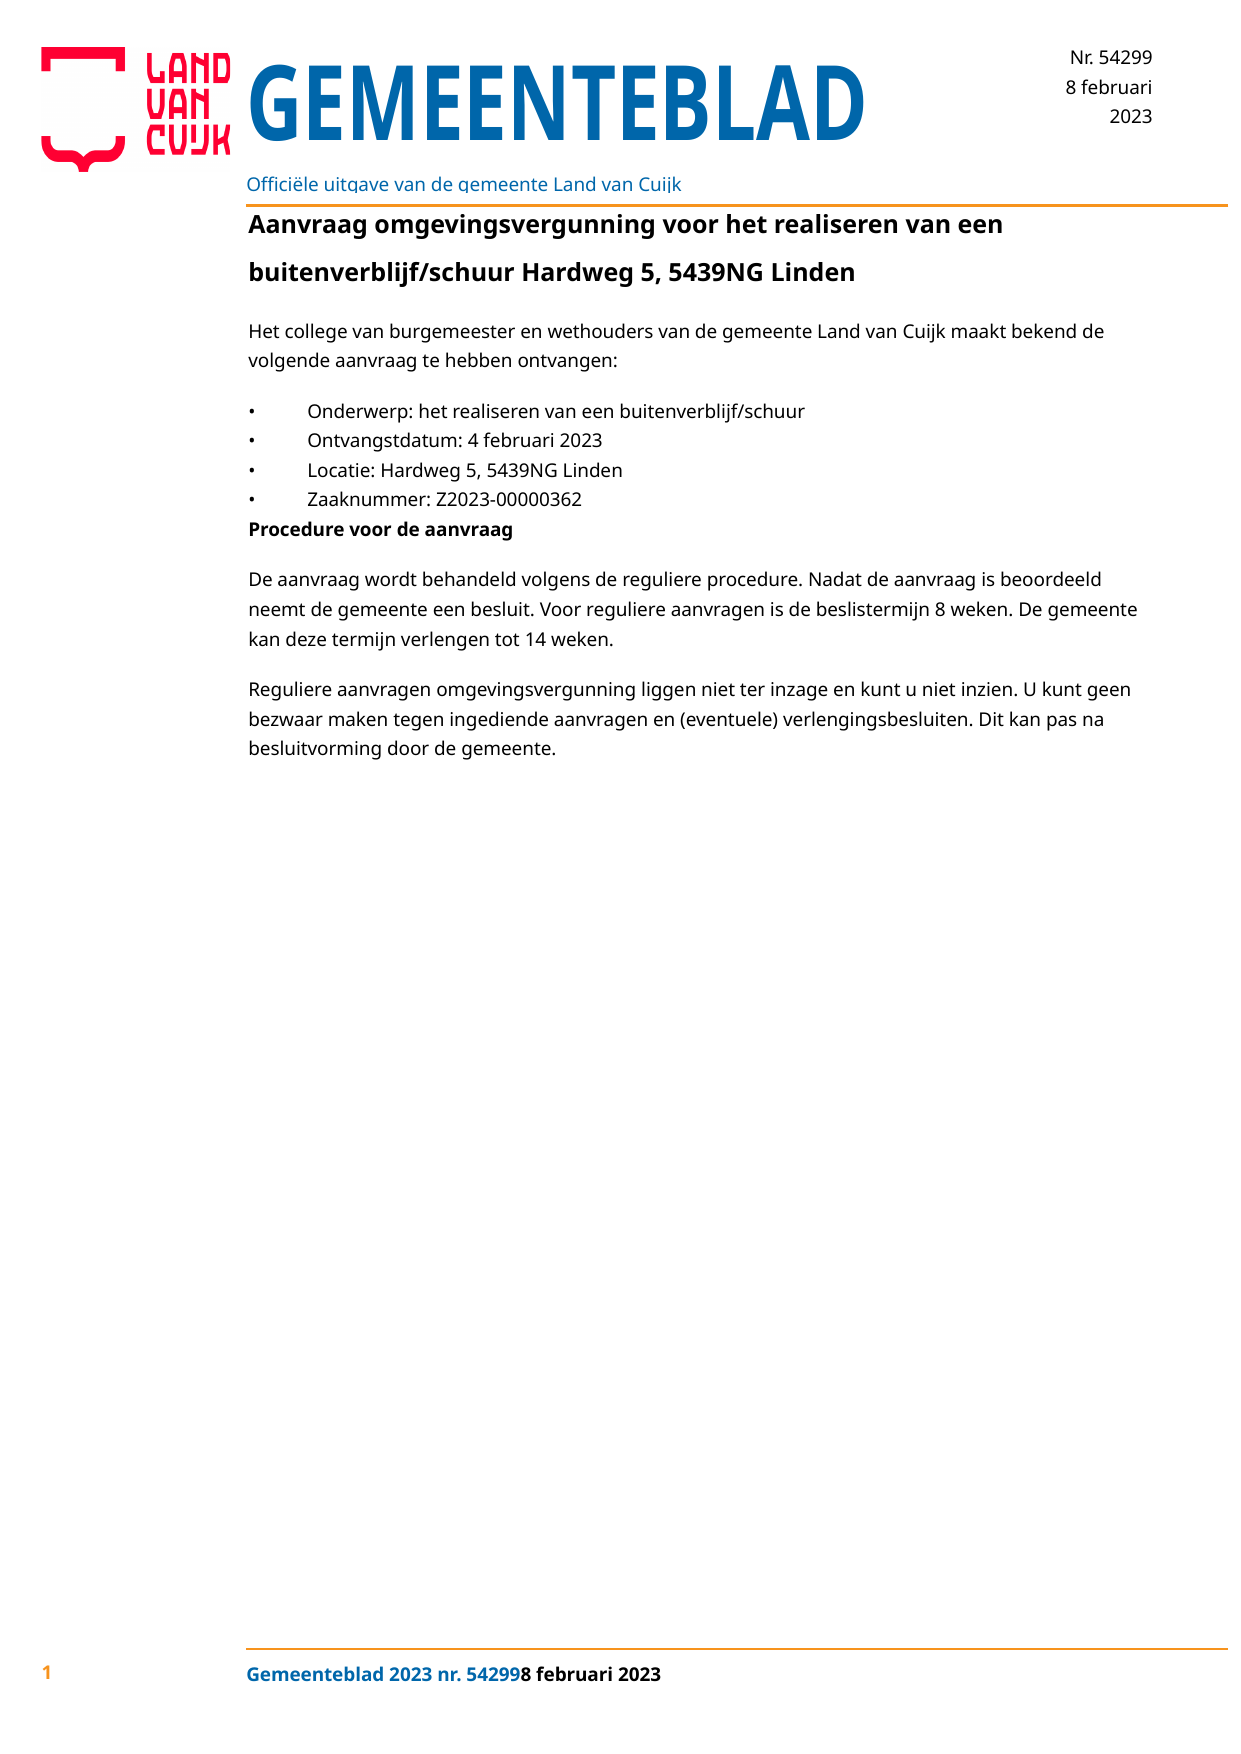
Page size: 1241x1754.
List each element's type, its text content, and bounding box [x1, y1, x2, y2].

list Ontvangstdatum: 4 februari 2023 [248, 427, 1152, 453]
text De aanvraag wordt behandeld volgens de reguliere procedure. Nadat de aanvraag is beoordeeld neemt de gemeente een besluit. Voor reguliere aanvragen is de beslistermijn 8 weken. De gemeente kan deze termijn verlengen tot 14 weken. [248, 567, 1152, 652]
text Procedure voor de aanvraag [248, 516, 1152, 542]
picture [41, 47, 231, 172]
list Zaaknummer: Z2023-00000362 [248, 487, 1152, 512]
text Het college van burgemeester en wethouders van de gemeente Land van Cuijk maakt bekend de volgende aanvraag te hebben ontvangen: [248, 318, 1152, 373]
text Aanvraag omgevingsvergunning voor het realiseren van een buitenverblijf/schuur Hardweg 5, 5439NG Linden [248, 207, 1152, 288]
list Onderwerp: het realiseren van een buitenverblijf/schuur [248, 398, 1152, 424]
list Locatie: Hardweg 5, 5439NG Linden [248, 457, 1152, 483]
text Reguliere aanvragen omgevingsvergunning liggen niet ter inzage en kunt u niet inzien. U kunt geen bezwaar maken tegen ingediende aanvragen en (eventuele) verlengingsbesluiten. Dit kan pas na besluitvorming door de gemeente. [248, 676, 1152, 761]
